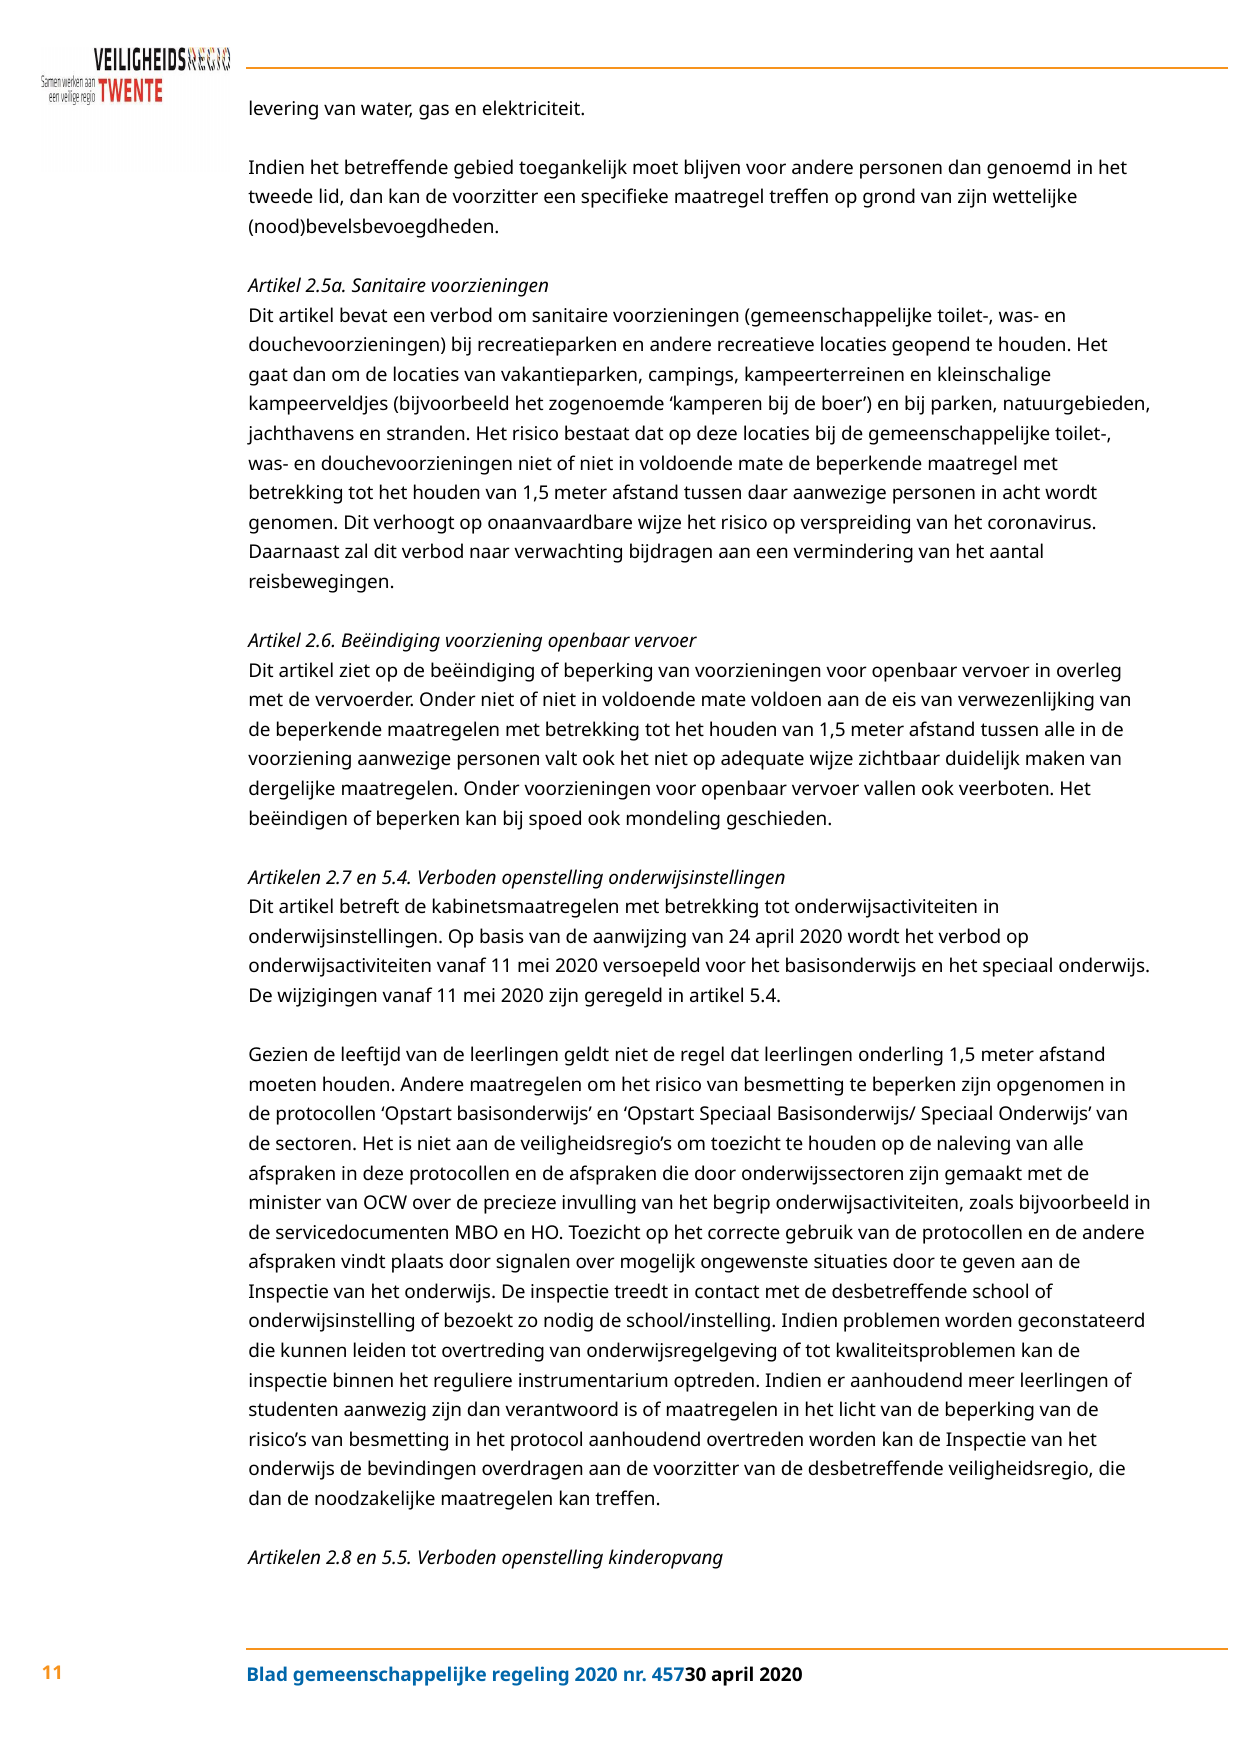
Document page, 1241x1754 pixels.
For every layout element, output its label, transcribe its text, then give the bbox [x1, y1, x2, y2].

text Dit artikel betreft de kabinetsmaatregelen met betrekking tot onderwijsactiviteiten in onderwijsinstellingen. Op basis van de aanwijzing van 24 april 2020 wordt het verbod op onderwijsactiviteiten vanaf 11 mei 2020 versoepeld voor het basisonderwijs en het speciaal onderwijs. De wijzigingen vanaf 11 mei 2020 zijn geregeld in artikel 5.4. [248, 893, 1152, 1008]
text Artikelen 2.7 en 5.4. Verboden openstelling onderwijsinstellingen [248, 864, 1152, 890]
text Dit artikel ziet op de beëindiging of beperking van voorzieningen voor openbaar vervoer in overleg met de vervoerder. Onder niet of niet in voldoende mate voldoen aan de eis van verwezenlijking van de beperkende maatregelen met betrekking tot het houden van 1,5 meter afstand tussen alle in de voorziening aanwezige personen valt ook het niet op adequate wijze zichtbaar duidelijk maken van dergelijke maatregelen. Onder voorzieningen voor openbaar vervoer vallen ook veerboten. Het beëindigen of beperken kan bij spoed ook mondeling geschieden. [248, 657, 1152, 831]
text Artikelen 2.8 en 5.5. Verboden openstelling kinderopvang [248, 1544, 1152, 1570]
text Artikel 2.6. Beëindiging voorziening openbaar vervoer [248, 627, 1152, 653]
picture [41, 47, 231, 172]
text Gezien de leeftijd van de leerlingen geldt niet de regel dat leerlingen onderling 1,5 meter afstand moeten houden. Andere maatregelen om het risico van besmetting te beperken zijn opgenomen in de protocollen ‘Opstart basisonderwijs’ en ‘Opstart Speciaal Basisonderwijs/ Speciaal Onderwijs’ van de sectoren. Het is niet aan de veiligheidsregio’s om toezicht te houden op de naleving van alle afspraken in deze protocollen en de afspraken die door onderwijssectoren zijn gemaakt met de minister van OCW over de precieze invulling van het begrip onderwijsactiviteiten, zoals bijvoorbeeld in de servicedocumenten MBO en HO. Toezicht op het correcte gebruik van de protocollen en de andere afspraken vindt plaats door signalen over mogelijk ongewenste situaties door te geven aan de Inspectie van het onderwijs. De inspectie treedt in contact met de desbetreffende school of onderwijsinstelling of bezoekt zo nodig de school/instelling. Indien problemen worden geconstateerd die kunnen leiden tot overtreding van onderwijsregelgeving of tot kwaliteitsproblemen kan de inspectie binnen het reguliere instrumentarium optreden. Indien er aanhoudend meer leerlingen of studenten aanwezig zijn dan verantwoord is of maatregelen in het licht van de beperking van de risico’s van besmetting in het protocol aanhoudend overtreden worden kan de Inspectie van het onderwijs de bevindingen overdragen aan de voorzitter van de desbetreffende veiligheidsregio, die dan de noodzakelijke maatregelen kan treffen. [248, 1041, 1152, 1511]
text levering van water, gas en elektriciteit. [248, 95, 1152, 121]
text Artikel 2.5a. Sanitaire voorzieningen [248, 272, 1152, 298]
text Dit artikel bevat een verbod om sanitaire voorzieningen (gemeenschappelijke toilet-, was- en douchevoorzieningen) bij recreatieparken en andere recreatieve locaties geopend te houden. Het gaat dan om de locaties van vakantieparken, campings, kampeerterreinen en kleinschalige kampeerveldjes (bijvoorbeeld het zogenoemde ‘kamperen bij de boer’) en bij parken, natuurgebieden, jachthavens en stranden. Het risico bestaat dat op deze locaties bij de gemeenschappelijke toilet-, was- en douchevoorzieningen niet of niet in voldoende mate de beperkende maatregel met betrekking tot het houden van 1,5 meter afstand tussen daar aanwezige personen in acht wordt genomen. Dit verhoogt op onaanvaardbare wijze het risico op verspreiding van het coronavirus. Daarnaast zal dit verbod naar verwachting bijdragen aan een vermindering van het aantal reisbewegingen. [248, 302, 1152, 594]
text Indien het betreffende gebied toegankelijk moet blijven voor andere personen dan genoemd in het tweede lid, dan kan de voorzitter een specifieke maatregel treffen op grond van zijn wettelijke (nood)bevelsbevoegdheden. [248, 154, 1152, 239]
